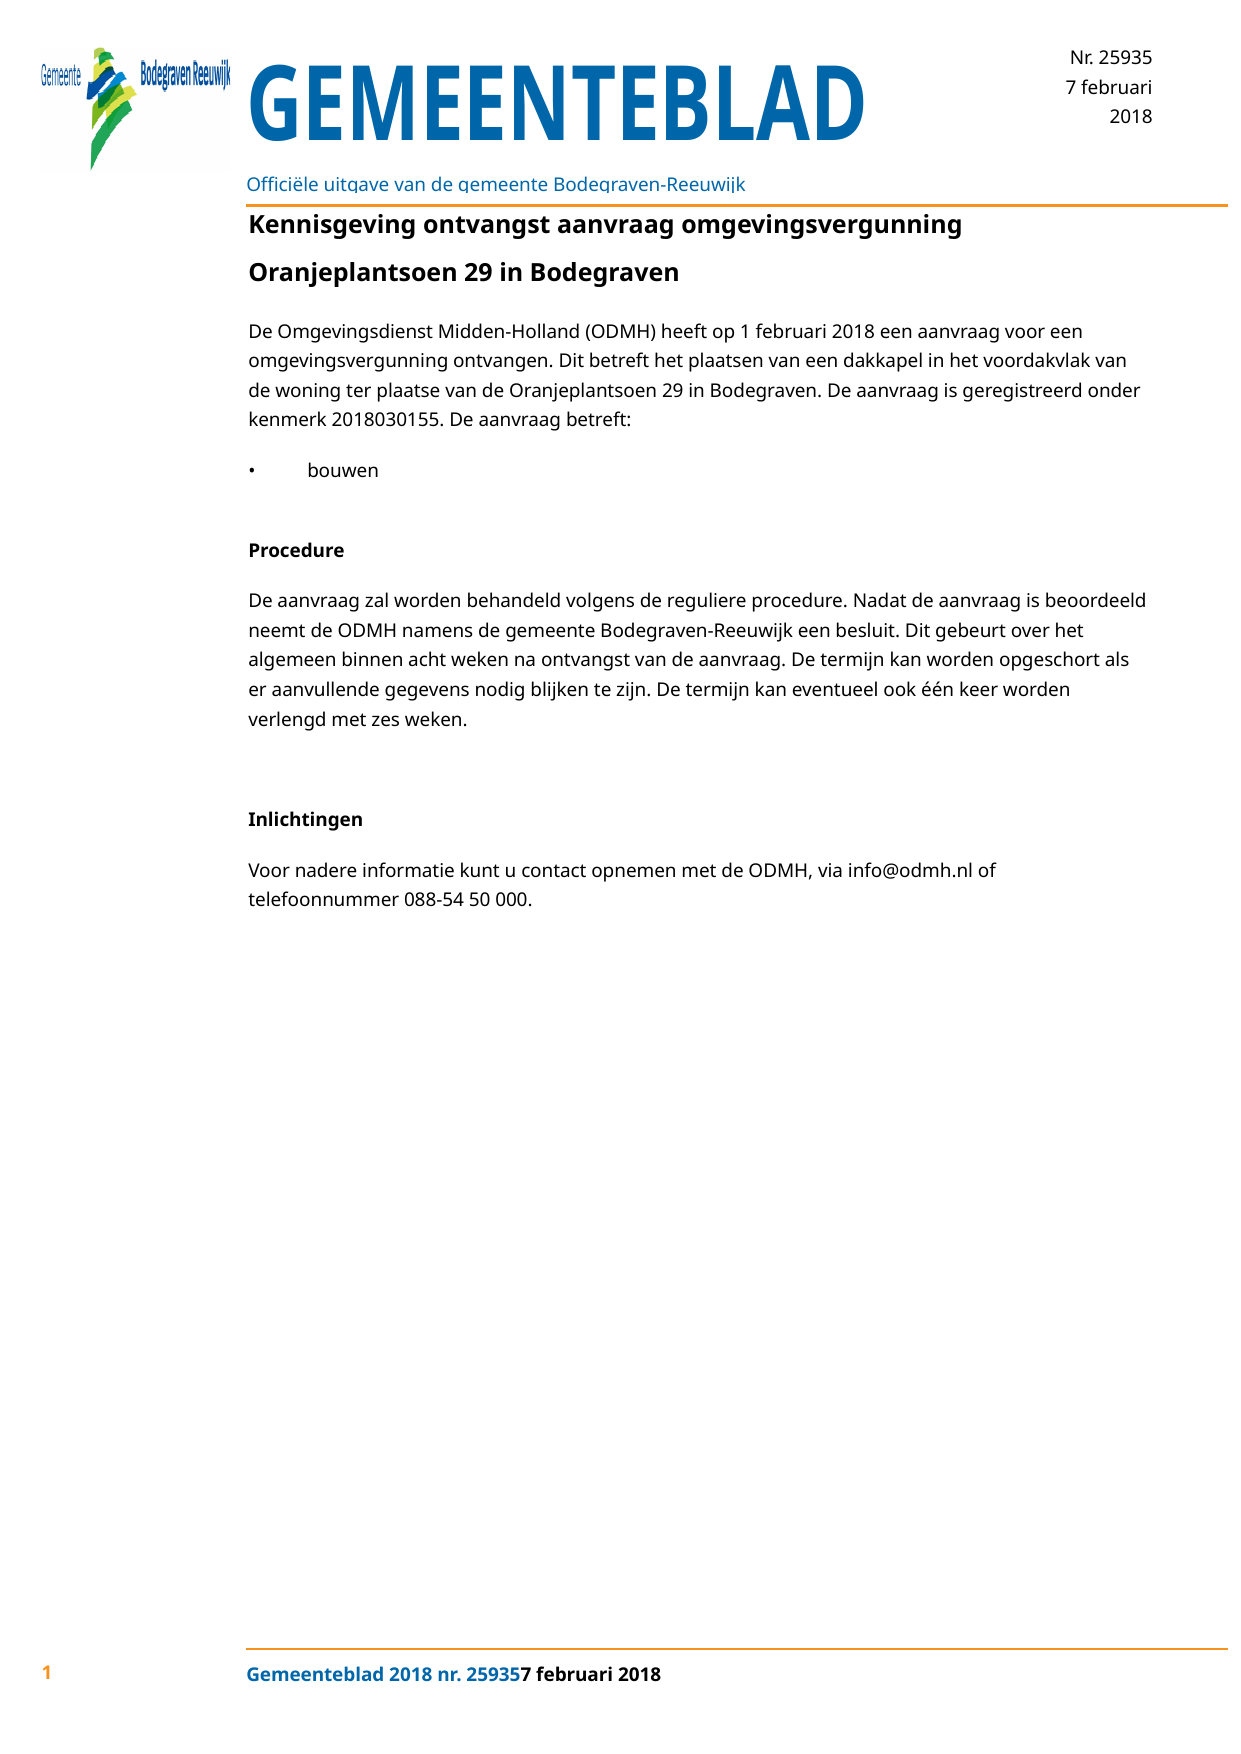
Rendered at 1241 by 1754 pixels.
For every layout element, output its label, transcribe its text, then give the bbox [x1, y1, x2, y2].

text De aanvraag zal worden behandeld volgens de reguliere procedure. Nadat de aanvraag is beoordeeld neemt de ODMH namens de gemeente Bodegraven-Reeuwijk een besluit. Dit gebeurt over het algemeen binnen acht weken na ontvangst van de aanvraag. De termijn kan worden opgeschort als er aanvullende gegevens nodig blijken te zijn. De termijn kan eventueel ook één keer worden verlengd met zes weken. [248, 587, 1152, 732]
text Kennisgeving ontvangst aanvraag omgevingsvergunning Oranjeplantsoen 29 in Bodegraven [248, 207, 1152, 288]
text Procedure [248, 537, 1152, 563]
text De Omgevingsdienst Midden-Holland (ODMH) heeft op 1 februari 2018 een aanvraag voor een omgevingsvergunning ontvangen. Dit betreft het plaatsen van een dakkapel in het voordakvlak van de woning ter plaatse van de Oranjeplantsoen 29 in Bodegraven. De aanvraag is geregistreerd onder kenmerk 2018030155. De aanvraag betreft: [248, 318, 1152, 432]
text Inlichtingen [248, 807, 1152, 832]
text Voor nadere informatie kunt u contact opnemen met de ODMH, via info@odmh.nl of telefoonnummer 088-54 50 000. [248, 857, 1152, 912]
picture [41, 47, 231, 172]
list bouwen [248, 457, 1152, 483]
